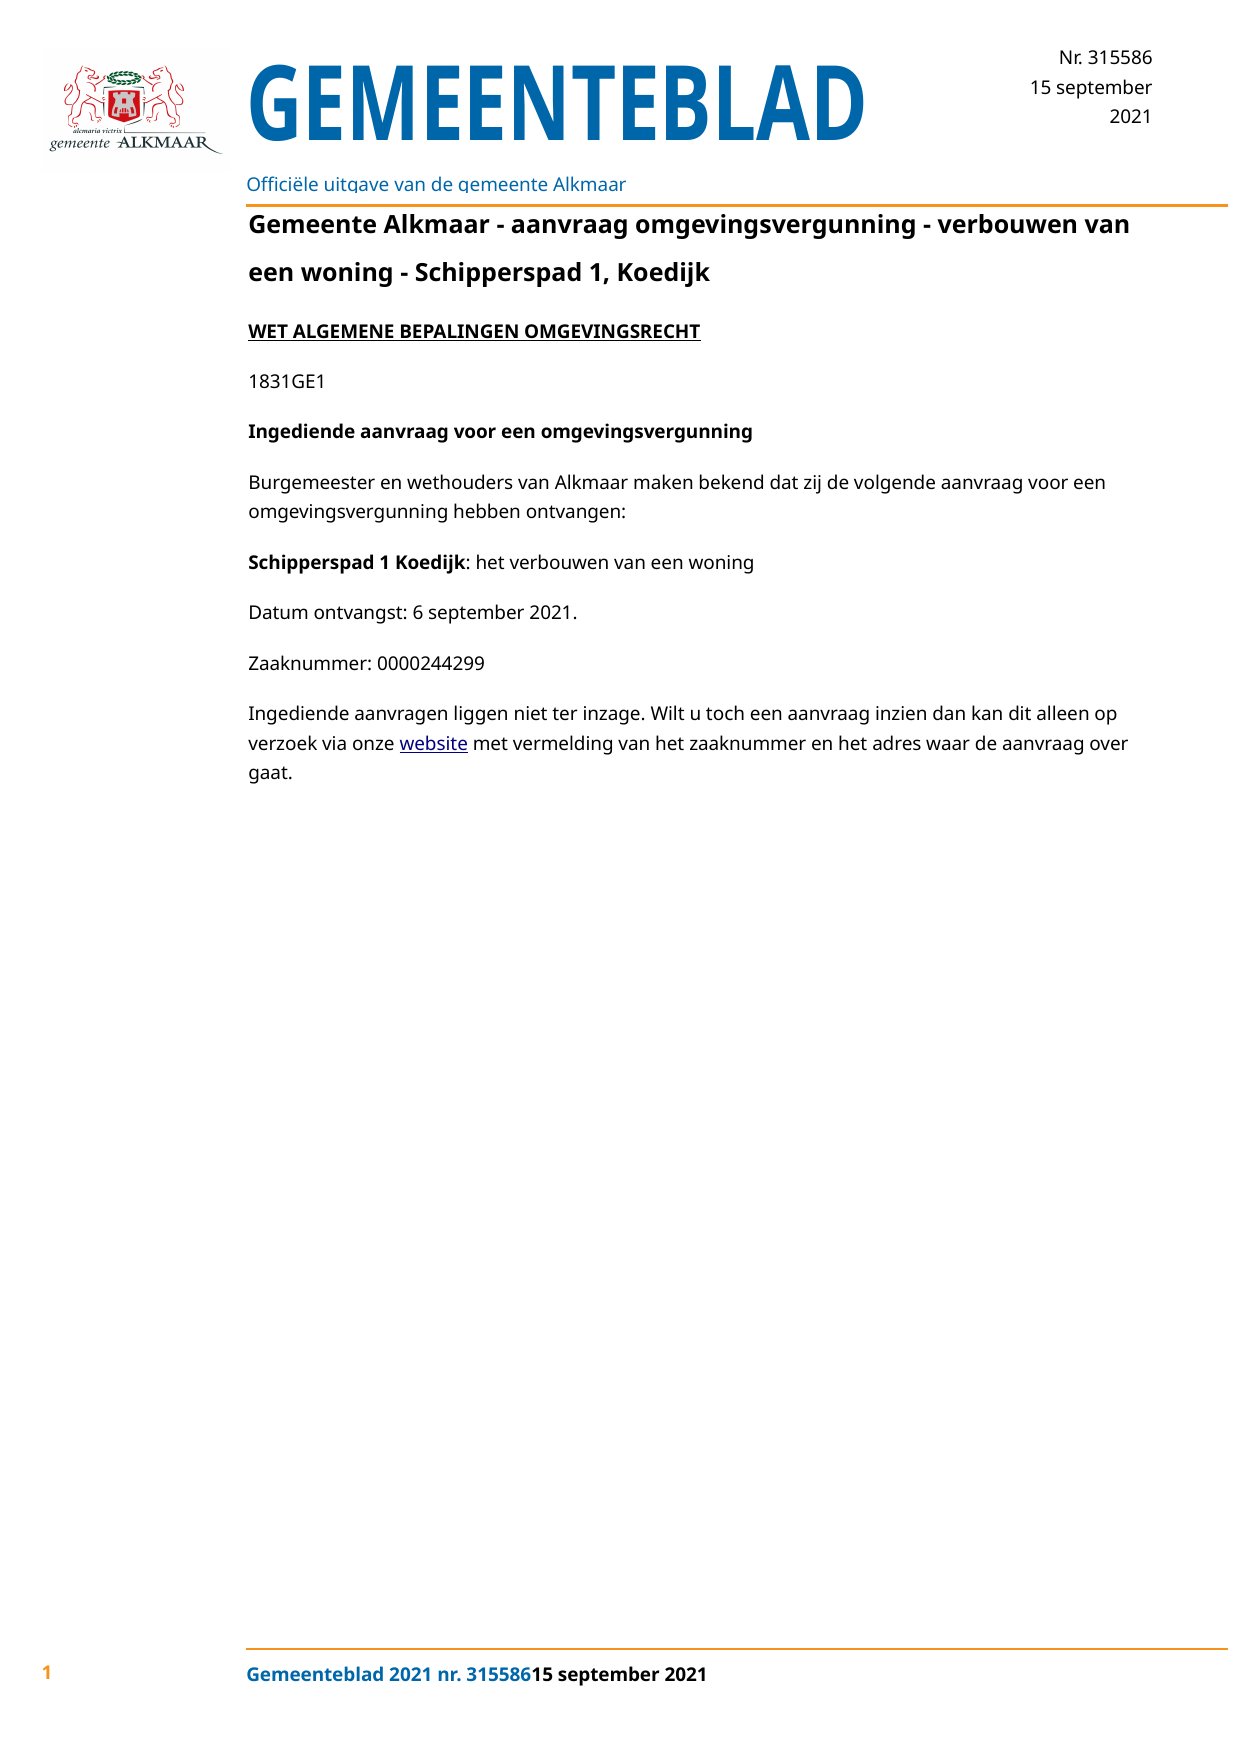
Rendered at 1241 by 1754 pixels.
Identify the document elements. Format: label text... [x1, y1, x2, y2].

text WET ALGEMENE BEPALINGEN OMGEVINGSRECHT [248, 318, 1152, 344]
text Schipperspad 1 Koedijk: het verbouwen van een woning [248, 549, 1152, 575]
text Burgemeester en wethouders van Alkmaar maken bekend dat zij de volgende aanvraag voor een omgevingsvergunning hebben ontvangen: [248, 469, 1152, 524]
text Gemeente Alkmaar - aanvraag omgevingsvergunning - verbouwen van een woning - Schipperspad 1, Koedijk [248, 207, 1152, 288]
picture [41, 47, 231, 172]
text Ingediende aanvragen liggen niet ter inzage. Wilt u toch een aanvraag inzien dan kan dit alleen op verzoek via onze website met vermelding van het zaaknummer en het adres waar de aanvraag over gaat. [248, 700, 1152, 785]
text Datum ontvangst: 6 september 2021. [248, 599, 1152, 625]
text Zaaknummer: 0000244299 [248, 650, 1152, 676]
text 1831GE1 [248, 368, 1152, 394]
text Ingediende aanvraag voor een omgevingsvergunning [248, 419, 1152, 444]
